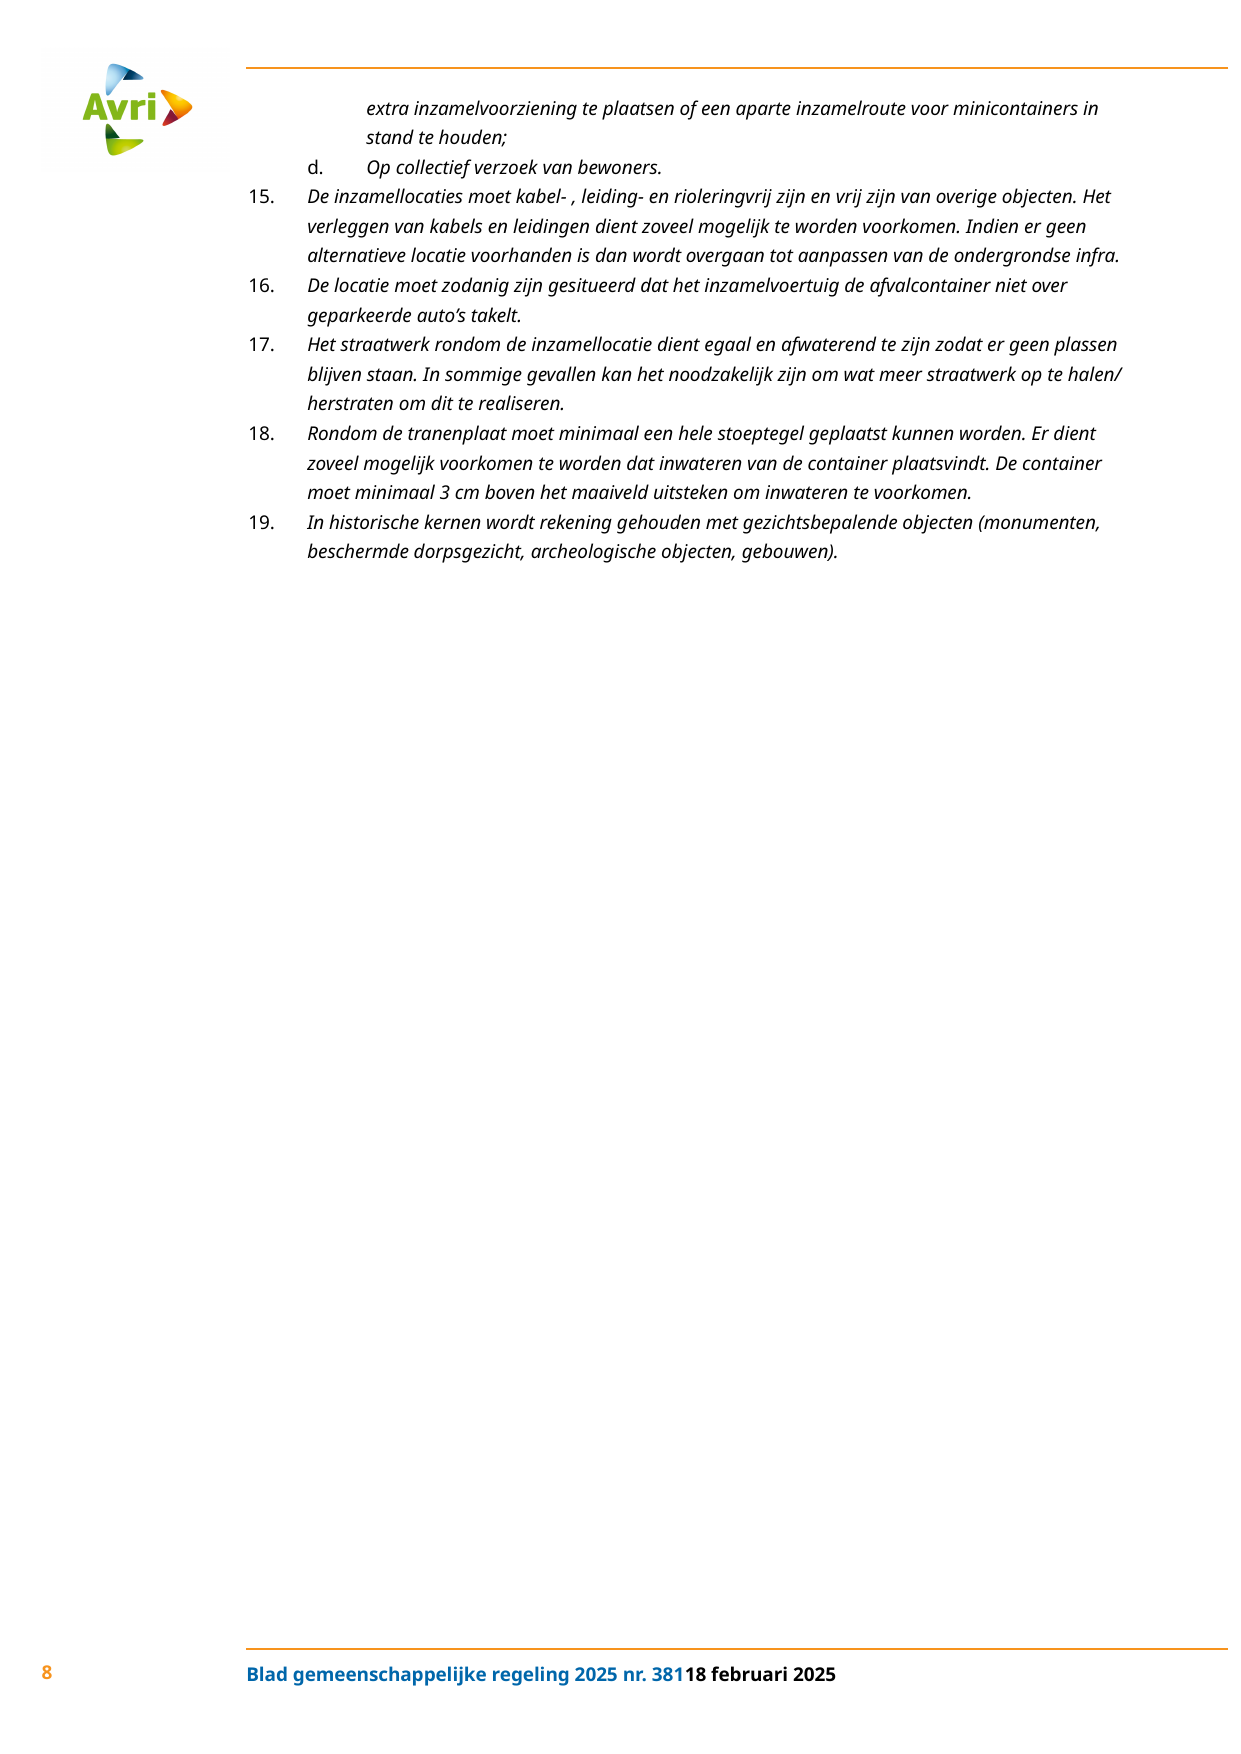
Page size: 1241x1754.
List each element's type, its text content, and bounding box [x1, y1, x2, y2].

picture [41, 47, 231, 172]
list extra inzamelvoorziening te plaatsen of een aparte inzamelroute voor minicontainers in stand te houden; [307, 95, 1152, 150]
list De locatie moet zodanig zijn gesitueerd dat het inzamelvoertuig de afvalcontainer niet over geparkeerde auto’s takelt. [248, 272, 1152, 328]
list Het straatwerk rondom de inzamellocatie dient egaal en afwaterend te zijn zodat er geen plassen blijven staan. In sommige gevallen kan het noodzakelijk zijn om wat meer straatwerk op te halen/ herstraten om dit te realiseren. [248, 331, 1152, 416]
list De inzamellocaties moet kabel- , leiding- en rioleringvrij zijn en vrij zijn van overige objecten. Het verleggen van kabels en leidingen dient zoveel mogelijk te worden voorkomen. Indien er geen alternatieve locatie voorhanden is dan wordt overgaan tot aanpassen van de ondergrondse infra. [248, 183, 1152, 268]
list In historische kernen wordt rekening gehouden met gezichtsbepalende objecten (monumenten, beschermde dorpsgezicht, archeologische objecten, gebouwen). [248, 509, 1152, 564]
list Rondom de tranenplaat moet minimaal een hele stoeptegel geplaatst kunnen worden. Er dient zoveel mogelijk voorkomen te worden dat inwateren van de container plaatsvindt. De container moet minimaal 3 cm boven het maaiveld uitsteken om inwateren te voorkomen. [248, 420, 1152, 505]
list Op collectief verzoek van bewoners. [307, 154, 1152, 180]
